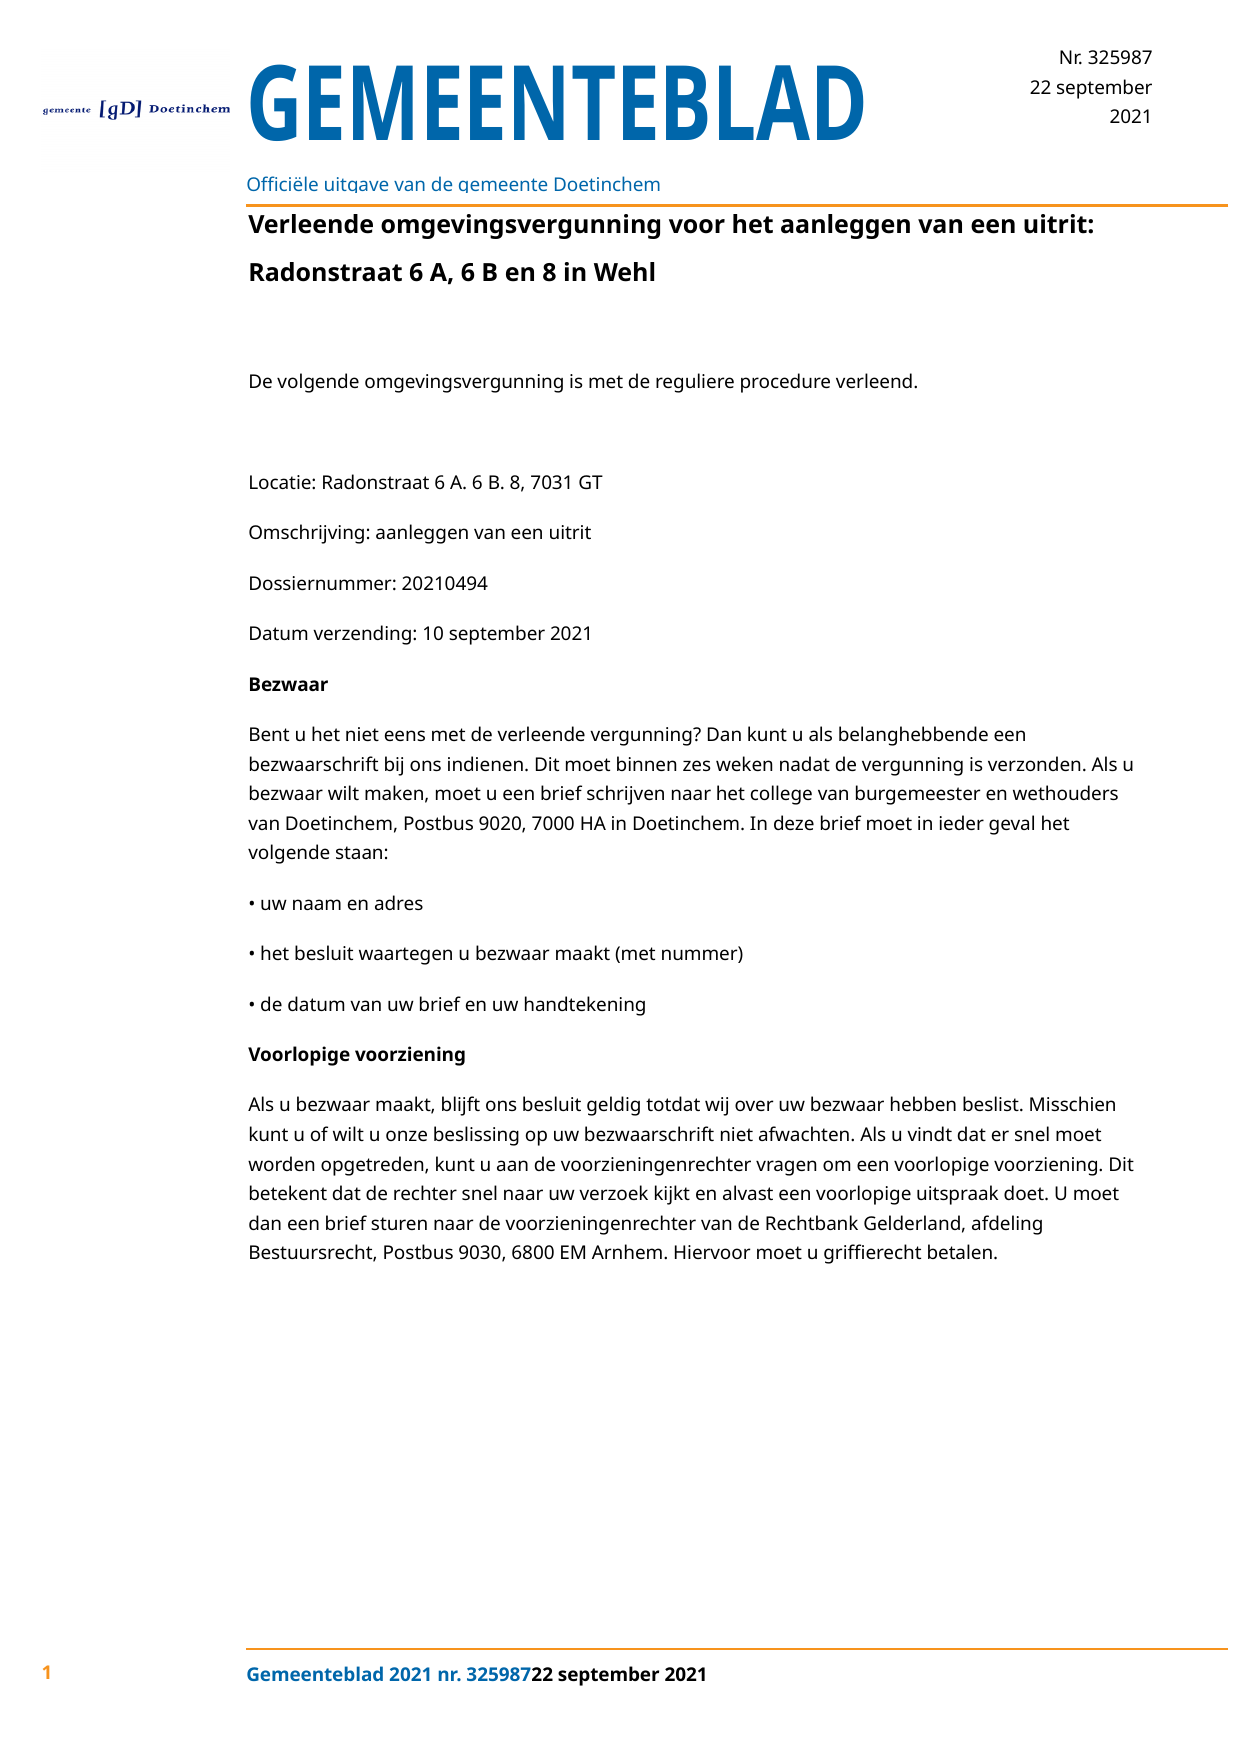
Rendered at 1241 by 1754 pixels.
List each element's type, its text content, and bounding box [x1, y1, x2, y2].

text Locatie: Radonstraat 6 A. 6 B. 8, 7031 GT [248, 469, 1152, 495]
text • de datum van uw brief en uw handtekening [248, 991, 1152, 1017]
picture [41, 47, 231, 172]
text Als u bezwaar maakt, blijft ons besluit geldig totdat wij over uw bezwaar hebben beslist. Misschien kunt u of wilt u onze beslissing op uw bezwaarschrift niet afwachten. Als u vindt dat er snel moet worden opgetreden, kunt u aan de voorzieningenrechter vragen om een voorlopige voorziening. Dit betekent dat de rechter snel naar uw verzoek kijkt en alvast een voorlopige uitspraak doet. U moet dan een brief sturen naar de voorzieningenrechter van de Rechtbank Gelderland, afdeling Bestuursrecht, Postbus 9030, 6800 EM Arnhem. Hiervoor moet u griffierecht betalen. [248, 1092, 1152, 1265]
text Omschrijving: aanleggen van een uitrit [248, 519, 1152, 545]
text Voorlopige voorziening [248, 1041, 1152, 1067]
text Datum verzending: 10 september 2021 [248, 620, 1152, 646]
text De volgende omgevingsvergunning is met de reguliere procedure verleend. [248, 368, 1152, 394]
text Bent u het niet eens met de verleende vergunning? Dan kunt u als belanghebbende een bezwaarschrift bij ons indienen. Dit moet binnen zes weken nadat de vergunning is verzonden. Als u bezwaar wilt maken, moet u een brief schrijven naar het college van burgemeester en wethouders van Doetinchem, Postbus 9020, 7000 HA in Doetinchem. In deze brief moet in ieder geval het volgende staan: [248, 721, 1152, 865]
text Dossiernummer: 20210494 [248, 570, 1152, 596]
text Bezwaar [248, 671, 1152, 697]
text • het besluit waartegen u bezwaar maakt (met nummer) [248, 940, 1152, 966]
text Verleende omgevingsvergunning voor het aanleggen van een uitrit: Radonstraat 6 A, 6 B en 8 in Wehl [248, 207, 1152, 288]
text • uw naam en adres [248, 890, 1152, 916]
